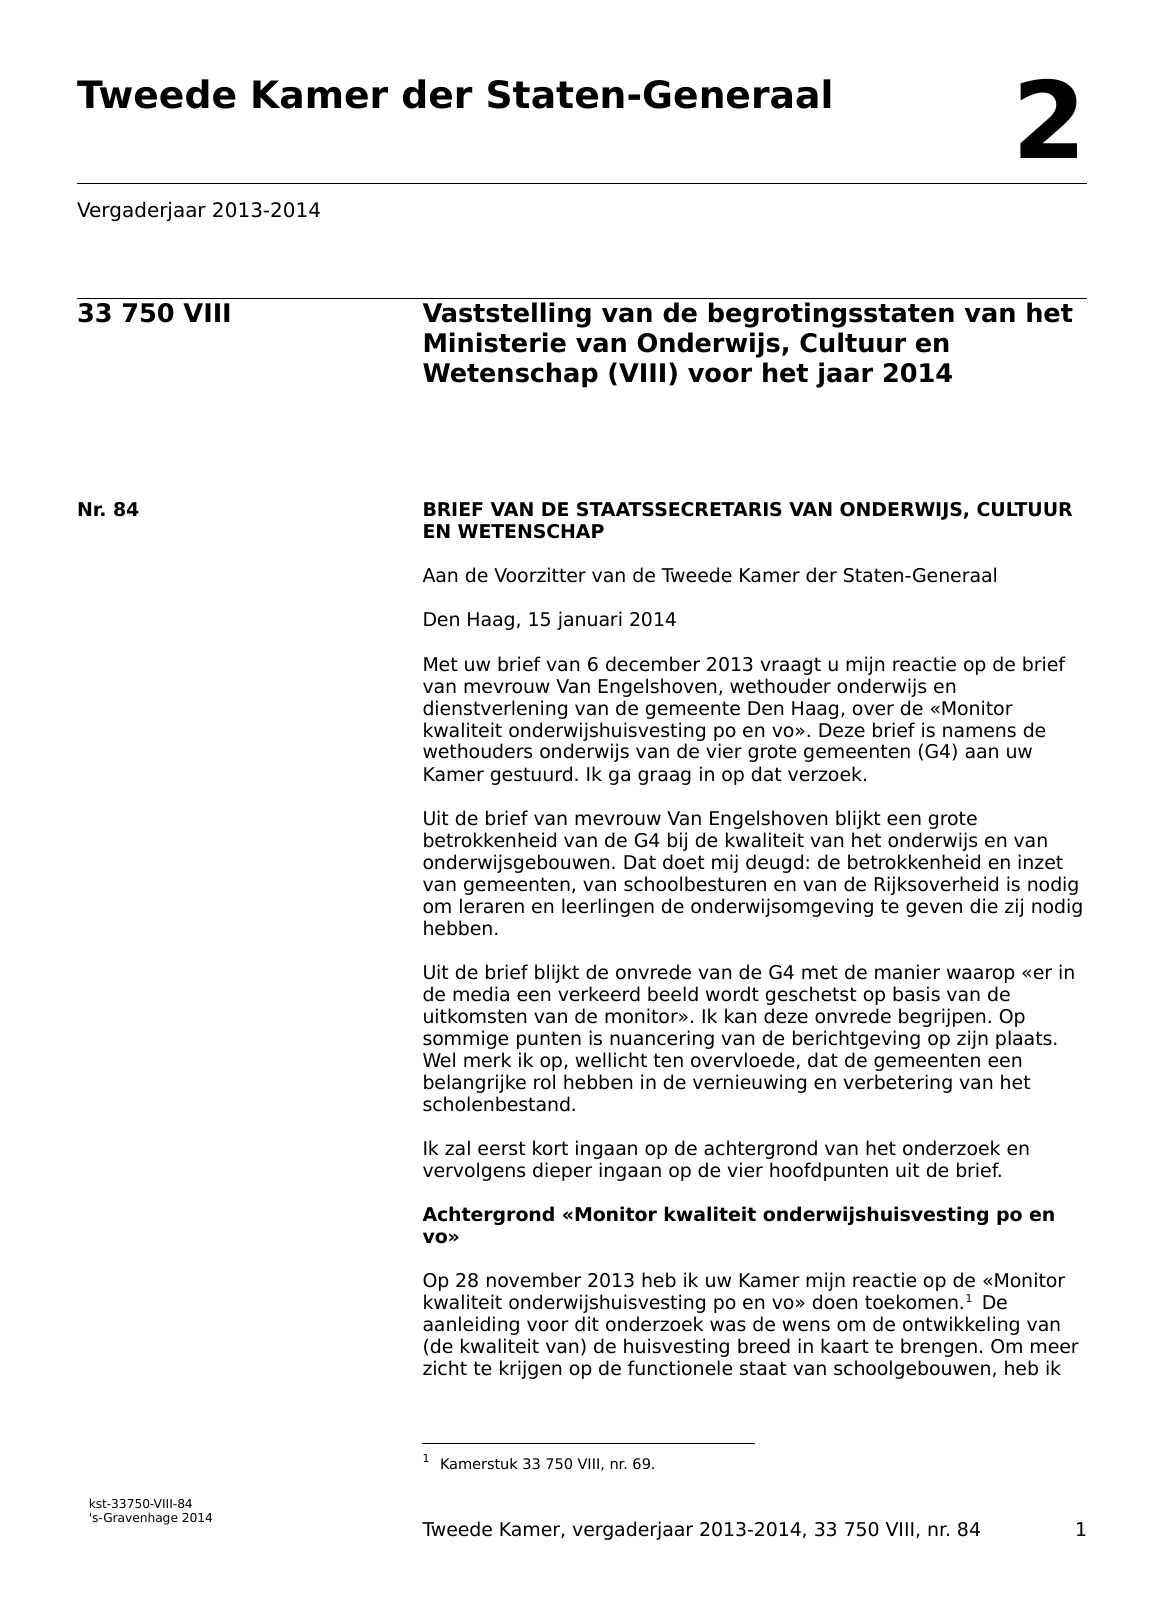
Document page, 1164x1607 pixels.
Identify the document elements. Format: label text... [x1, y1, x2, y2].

subtitle 33 750 VIII Vaststelling van de begrotingsstaten van het Ministerie van Onderwijs, Cultuur en Wetenschap (VIII) voor het jaar 2014 [77, 299, 1087, 388]
subtitle Achtergrond «Monitor kwaliteit onderwijshuisvesting po en vo» [422, 1204, 1087, 1248]
text Uit de brief van mevrouw Van Engelshoven blijkt een grote betrokkenheid van de G4 bij de kwaliteit van het onderwijs en van onderwijsgebouwen. Dat doet mij deugd: de betrokkenheid en inzet van gemeenten, van schoolbesturen en van de Rijksoverheid is nodig om leraren en leerlingen de onderwijsomgeving te geven die zij nodig hebben. [422, 808, 1087, 939]
text kst-33750-VIII-84 [88, 1497, 323, 1511]
text Uit de brief blijkt de onvrede van de G4 met de manier waarop «er in de media een verkeerd beeld wordt geschetst op basis van de uitkomsten van de monitor». Ik kan deze onvrede begrijpen. Op sommige punten is nuancering van de berichtgeving op zijn plaats. Wel merk ik op, wellicht ten overvloede, dat de gemeenten een belangrijke rol hebben in de vernieuwing en verbetering van het scholenbestand. [422, 962, 1087, 1116]
text Aan de Voorzitter van de Tweede Kamer der Staten-Generaal [422, 565, 1087, 587]
subtitle Nr. 84 BRIEF VAN DE STAATSSECRETARIS VAN ONDERWIJS, CULTUUR EN WETENSCHAP [77, 499, 1087, 543]
table_cell Vergaderjaar 2013-2014 [77, 184, 1087, 298]
table_header Tweede Kamer der Staten-Generaal [77, 59, 886, 183]
text Kamerstuk 33 750 VIII, nr. 69. [422, 1452, 1087, 1474]
table_header 2 [886, 59, 1087, 183]
text Ik zal eerst kort ingaan op de achtergrond van het onderzoek en vervolgens dieper ingaan op de vier hoofdpunten uit de brief. [422, 1138, 1087, 1182]
text 's-Gravenhage 2014 [88, 1511, 323, 1525]
text Op 28 november 2013 heb ik uw Kamer mijn reactie op de «Monitor kwaliteit onderwijshuisvesting po en vo» doen toekomen. De aanleiding voor dit onderzoek was de wens om de ontwikkeling van (de kwaliteit van) de huisvesting breed in kaart te brengen. Om meer zicht te krijgen op de functionele staat van schoolgebouwen, heb ik [422, 1270, 1087, 1380]
text Den Haag, 15 januari 2014 [422, 609, 1087, 631]
text Met uw brief van 6 december 2013 vraagt u mijn reactie op de brief van mevrouw Van Engelshoven, wethouder onderwijs en dienstverlening van de gemeente Den Haag, over de «Monitor kwaliteit onderwijshuisvesting po en vo». Deze brief is namens de wethouders onderwijs van de vier grote gemeenten (G4) aan uw Kamer gestuurd. Ik ga graag in op dat verzoek. [422, 653, 1087, 785]
